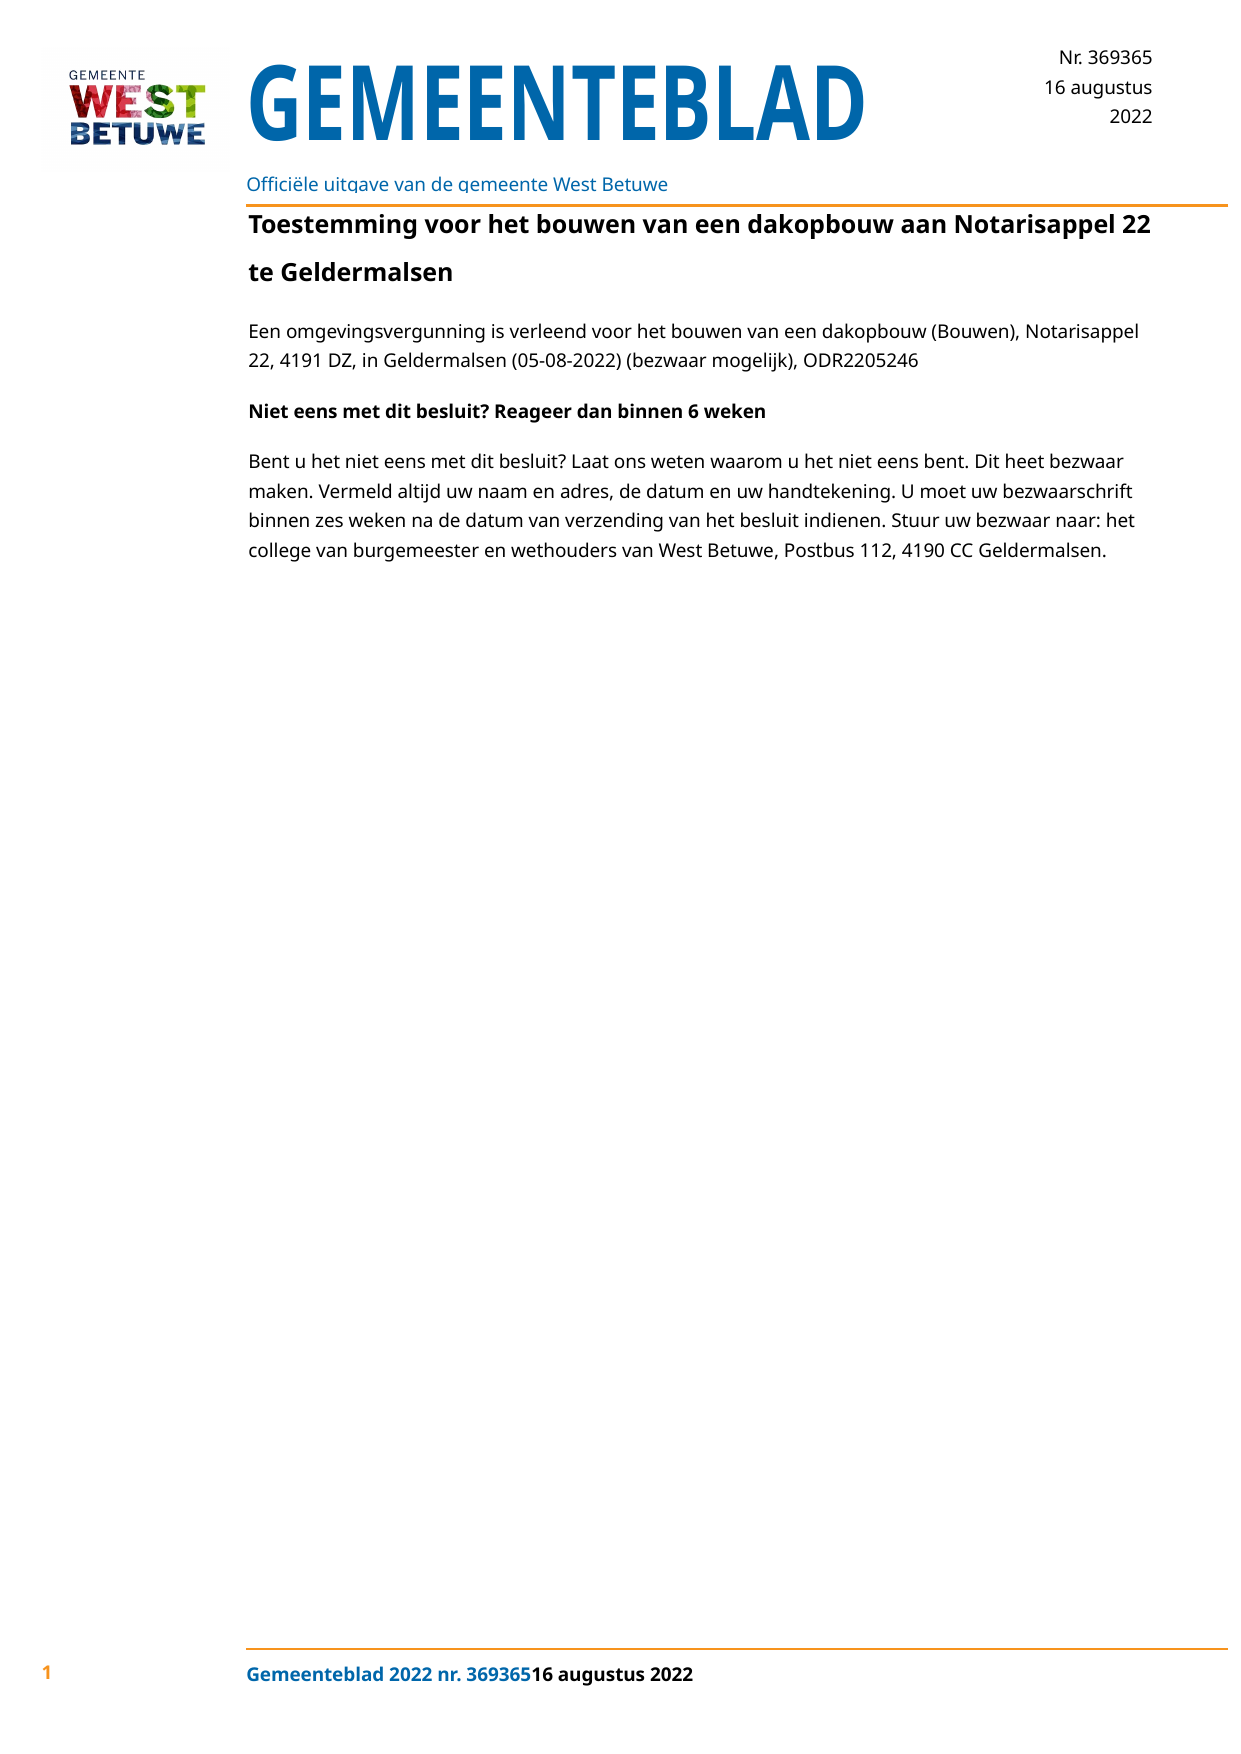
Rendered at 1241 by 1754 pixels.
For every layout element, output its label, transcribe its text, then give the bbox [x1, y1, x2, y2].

text Bent u het niet eens met dit besluit? Laat ons weten waarom u het niet eens bent. Dit heet bezwaar maken. Vermeld altijd uw naam en adres, de datum en uw handtekening. U moet uw bezwaarschrift binnen zes weken na de datum van verzending van het besluit indienen. Stuur uw bezwaar naar: het college van burgemeester en wethouders van West Betuwe, Postbus 112, 4190 CC Geldermalsen. [248, 448, 1152, 563]
text Een omgevingsvergunning is verleend voor het bouwen van een dakopbouw (Bouwen), Notarisappel 22, 4191 DZ, in Geldermalsen (05-08-2022) (bezwaar mogelijk), ODR2205246 [248, 318, 1152, 373]
picture [41, 47, 231, 172]
text Toestemming voor het bouwen van een dakopbouw aan Notarisappel 22 te Geldermalsen [248, 207, 1152, 288]
text Niet eens met dit besluit? Reageer dan binnen 6 weken [248, 398, 1152, 424]
